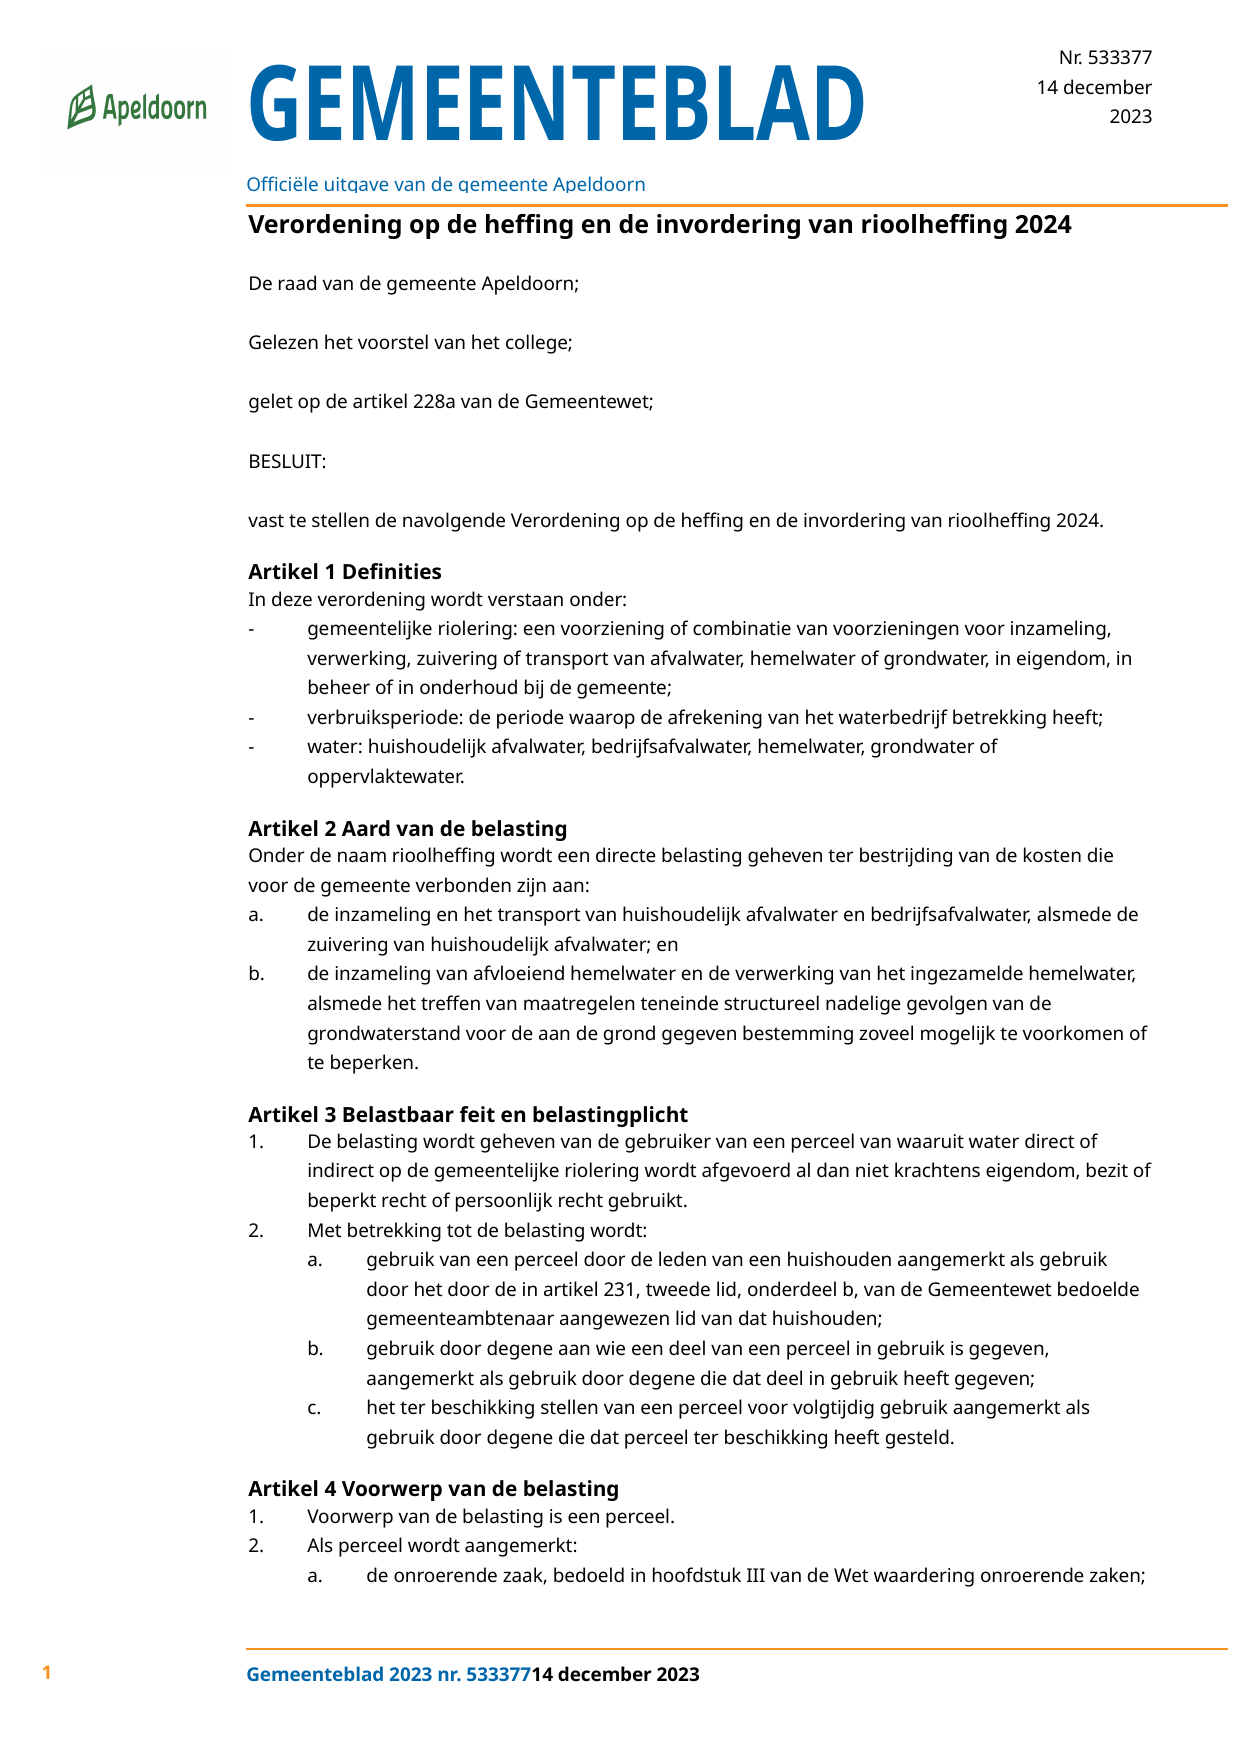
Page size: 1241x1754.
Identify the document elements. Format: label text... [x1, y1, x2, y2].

list Als perceel wordt aangemerkt: [248, 1532, 1152, 1558]
list De belasting wordt geheven van de gebruiker van een perceel van waaruit water direct of indirect op de gemeentelijke riolering wordt afgevoerd al dan niet krachtens eigendom, bezit of beperkt recht of persoonlijk recht gebruikt. [248, 1128, 1152, 1213]
list gebruik door degene aan wie een deel van een perceel in gebruik is gegeven, aangemerkt als gebruik door degene die dat deel in gebruik heeft gegeven; [307, 1335, 1152, 1391]
text Artikel 4 Voorwerp van de belasting [248, 1474, 1152, 1503]
text vast te stellen de navolgende Verordening op de heffing en de invordering van rioolheffing 2024. [248, 507, 1152, 533]
list Met betrekking tot de belasting wordt: [248, 1217, 1152, 1243]
list het ter beschikking stellen van een perceel voor volgtijdig gebruik aangemerkt als gebruik door degene die dat perceel ter beschikking heeft gesteld. [307, 1394, 1152, 1450]
text gelet op de artikel 228a van de Gemeentewet; [248, 389, 1152, 414]
list verbruiksperiode: de periode waarop de afrekening van het waterbedrijf betrekking heeft; [248, 704, 1152, 730]
list de onroerende zaak, bedoeld in hoofdstuk III van de Wet waardering onroerende zaken; [307, 1562, 1152, 1588]
list de inzameling en het transport van huishoudelijk afvalwater en bedrijfsafvalwater, alsmede de zuivering van huishoudelijk afvalwater; en [248, 901, 1152, 957]
text Artikel 2 Aard van de belasting [248, 814, 1152, 842]
picture [41, 47, 231, 172]
text Artikel 3 Belastbaar feit en belastingplicht [248, 1100, 1152, 1128]
list gemeentelijke riolering: een voorziening of combinatie van voorzieningen voor inzameling, verwerking, zuivering of transport van afvalwater, hemelwater of grondwater, in eigendom, in beheer of in onderhoud bij de gemeente; [248, 615, 1152, 700]
list Voorwerp van de belasting is een perceel. [248, 1503, 1152, 1528]
list gebruik van een perceel door de leden van een huishouden aangemerkt als gebruik door het door de in artikel 231, tweede lid, onderdeel b, van de Gemeentewet bedoelde gemeenteambtenaar aangewezen lid van dat huishouden; [307, 1246, 1152, 1331]
text Artikel 1 Definities [248, 557, 1152, 586]
list water: huishoudelijk afvalwater, bedrijfsafvalwater, hemelwater, grondwater of oppervlaktewater. [248, 734, 1152, 789]
text Onder de naam rioolheffing wordt een directe belasting geheven ter bestrijding van de kosten die voor de gemeente verbonden zijn aan: [248, 842, 1152, 897]
text BESLUIT: [248, 448, 1152, 473]
text Gelezen het voorstel van het college; [248, 329, 1152, 355]
text Verordening op de heffing en de invordering van rioolheffing 2024 [248, 207, 1152, 241]
list de inzameling van afvloeiend hemelwater en de verwerking van het ingezamelde hemelwater, alsmede het treffen van maatregelen teneinde structureel nadelige gevolgen van de grondwaterstand voor de aan de grond gegeven bestemming zoveel mogelijk te voorkomen of te beperken. [248, 961, 1152, 1075]
text In deze verordening wordt verstaan onder: [248, 586, 1152, 612]
text De raad van de gemeente Apeldoorn; [248, 270, 1152, 296]
